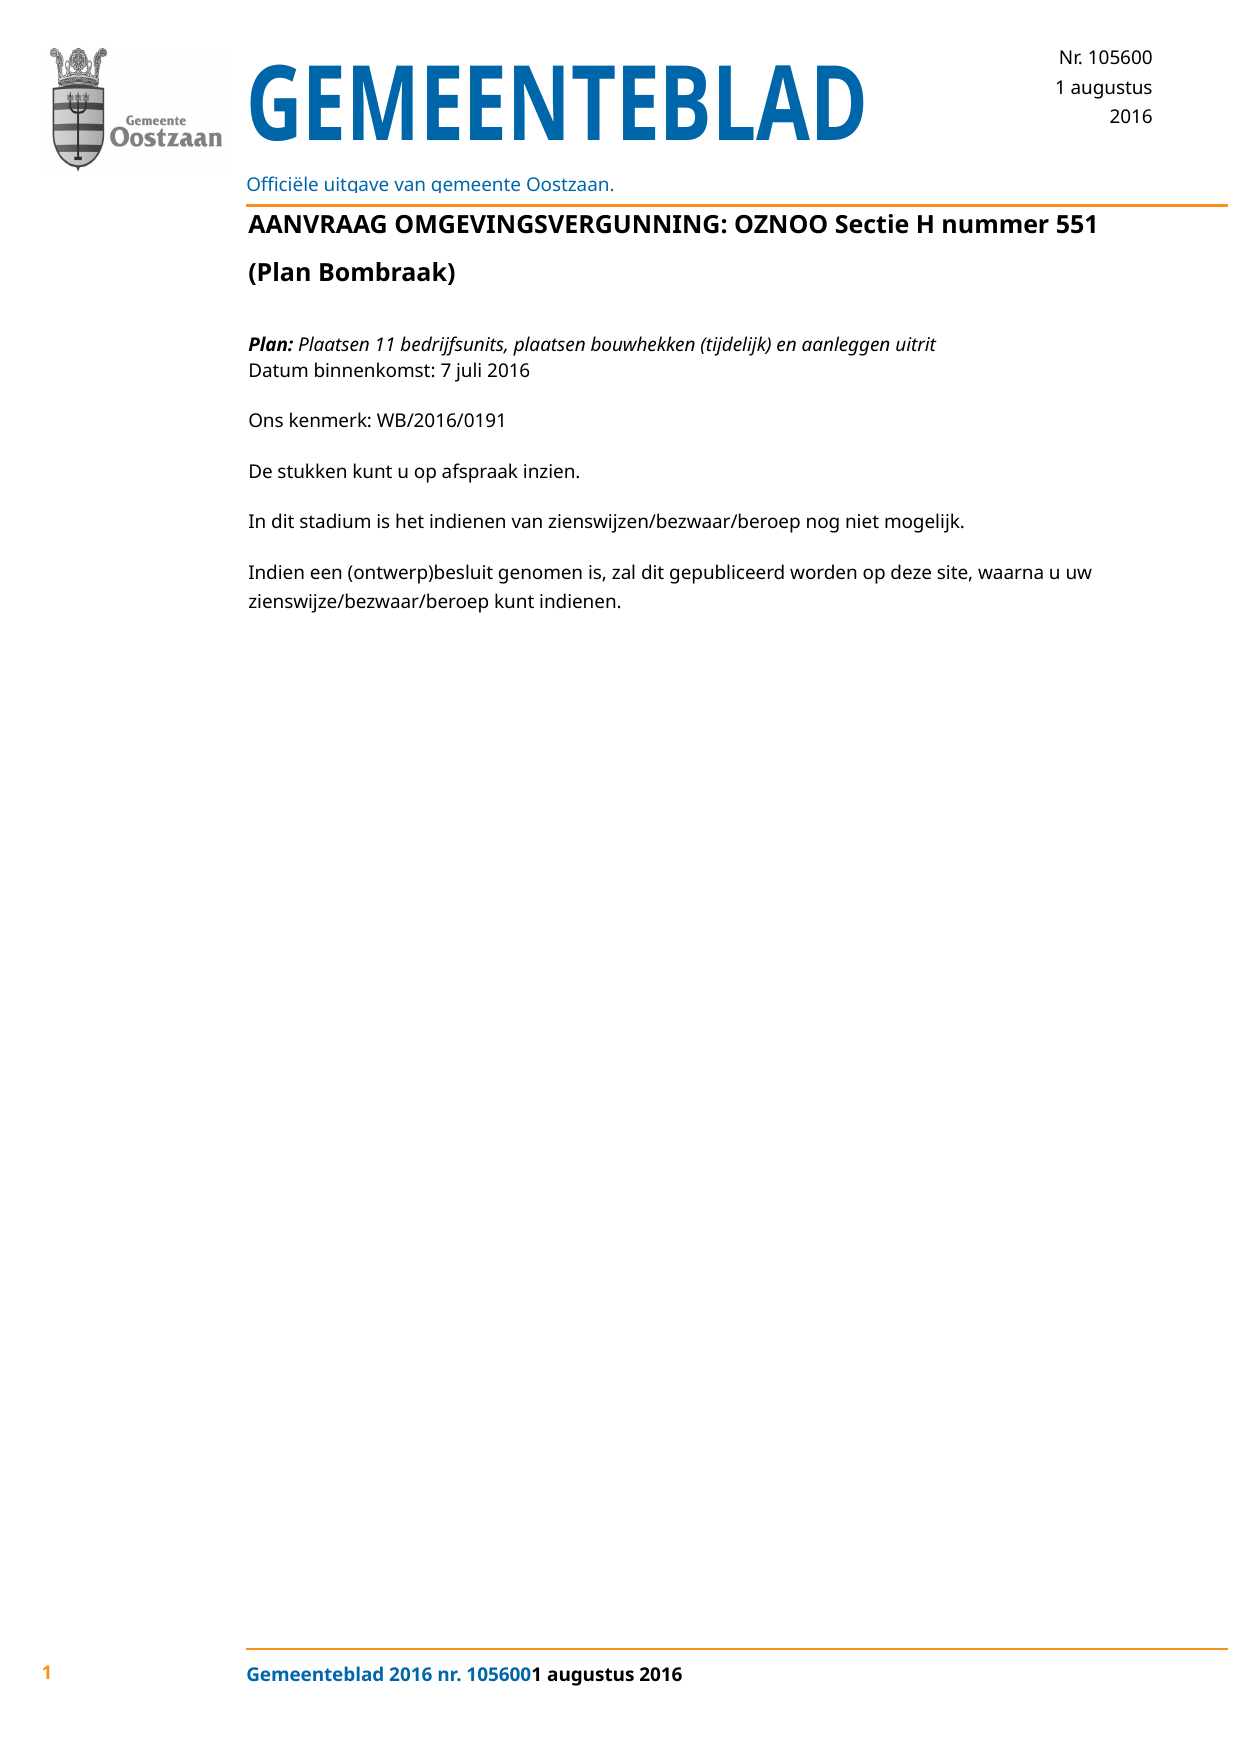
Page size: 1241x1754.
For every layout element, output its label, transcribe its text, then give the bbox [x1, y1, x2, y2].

text Indien een (ontwerp)besluit genomen is, zal dit gepubliceerd worden op deze site, waarna u uw zienswijze/bezwaar/beroep kunt indienen. [248, 559, 1152, 614]
text In dit stadium is het indienen van zienswijzen/bezwaar/beroep nog niet mogelijk. [248, 508, 1152, 534]
text Datum binnenkomst: 7 juli 2016 [248, 357, 1152, 383]
text Ons kenmerk: WB/2016/0191 [248, 408, 1152, 433]
text AANVRAAG OMGEVINGSVERGUNNING: OZNOO Sectie H nummer 551 (Plan Bombraak) [248, 207, 1152, 288]
text Plan: Plaatsen 11 bedrijfsunits, plaatsen bouwhekken (tijdelijk) en aanleggen uitrit [248, 331, 1152, 357]
picture [41, 47, 231, 172]
text De stukken kunt u op afspraak inzien. [248, 458, 1152, 484]
